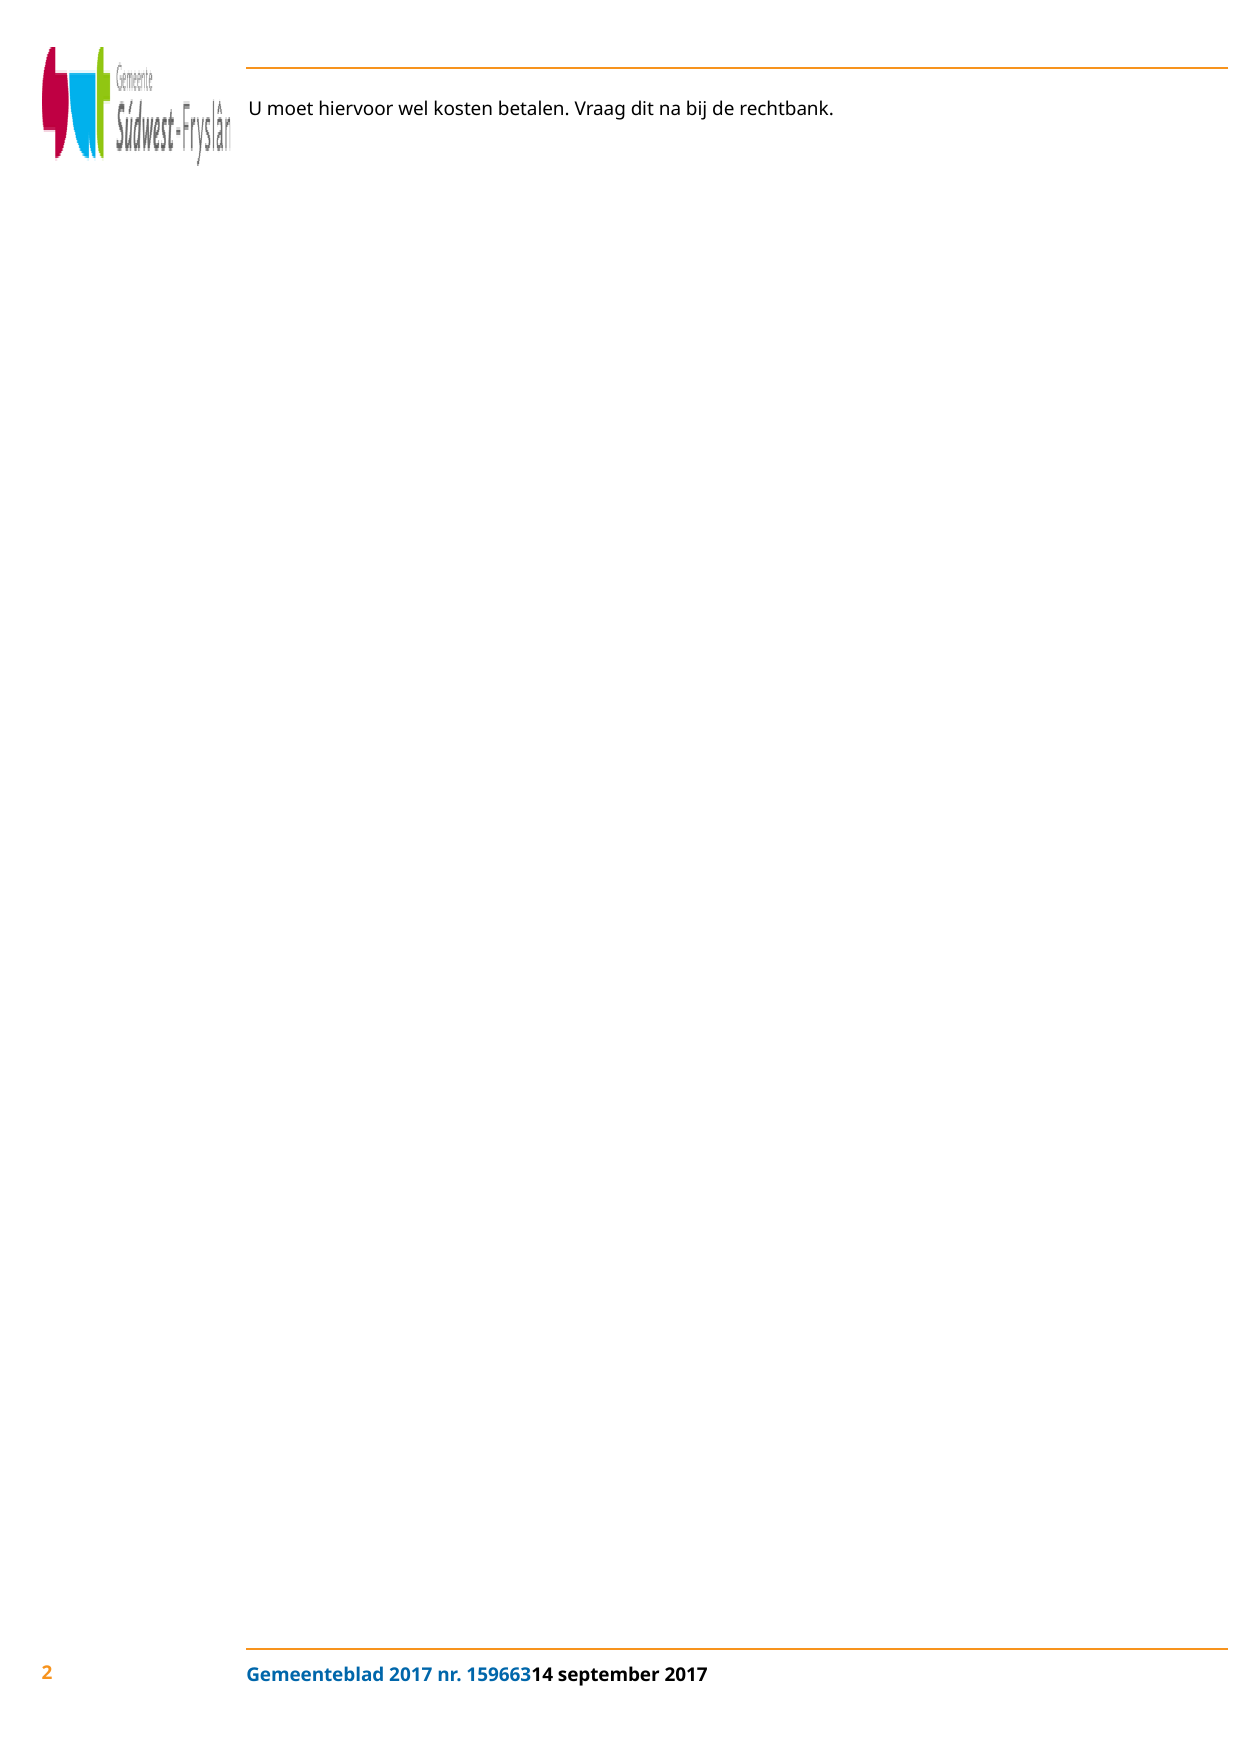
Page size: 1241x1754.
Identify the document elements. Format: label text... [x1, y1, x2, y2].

picture [41, 47, 231, 172]
text U moet hiervoor wel kosten betalen. Vraag dit na bij de rechtbank. [248, 95, 1152, 121]
